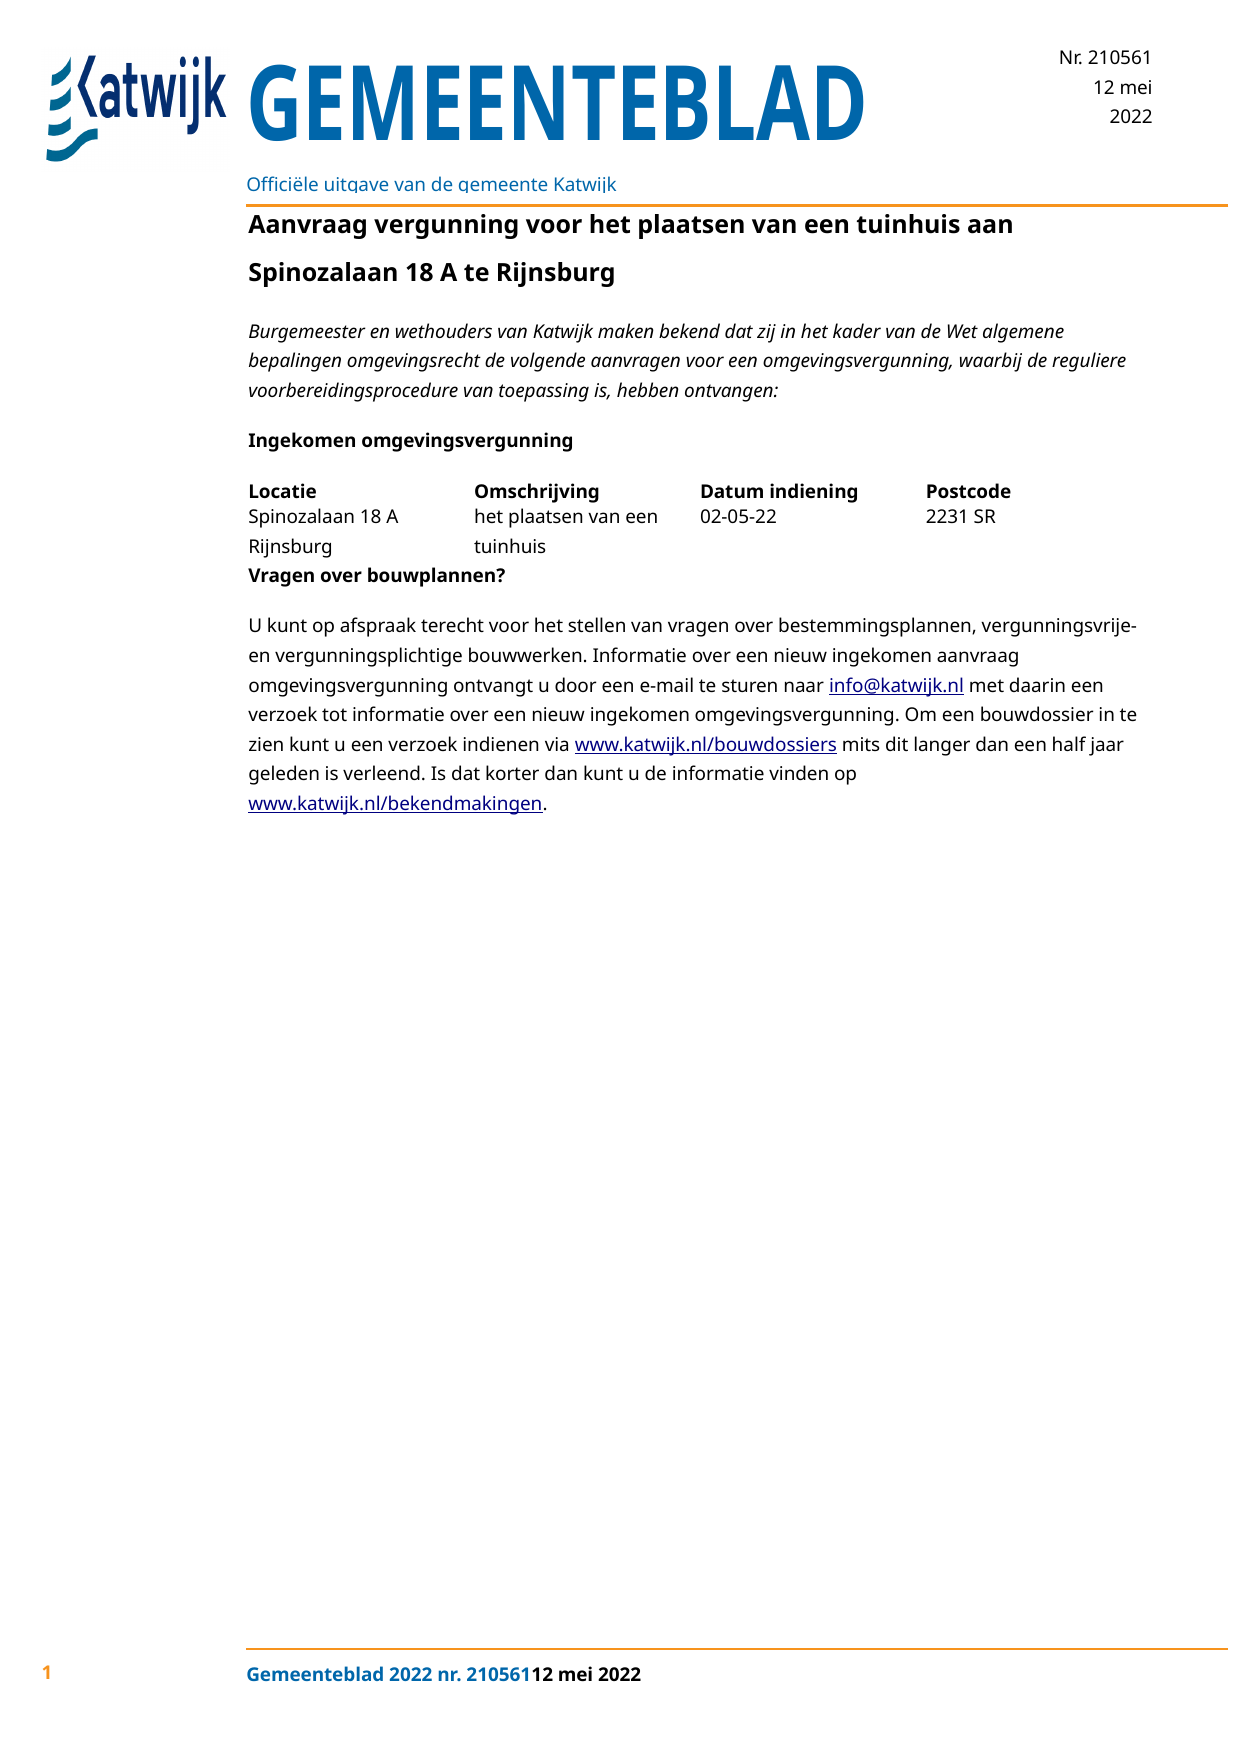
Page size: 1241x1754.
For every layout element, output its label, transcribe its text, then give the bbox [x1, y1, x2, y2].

table_header Postcode [926, 478, 1152, 504]
text Ingekomen omgevingsvergunning [248, 427, 1152, 453]
table_header Locatie [248, 478, 474, 504]
table_header Omschrijving [474, 478, 700, 504]
table_cell het plaatsen van een tuinhuis [474, 504, 700, 559]
table_cell Spinozalaan 18 A Rijnsburg [248, 504, 474, 559]
text Burgemeester en wethouders van Katwijk maken bekend dat zij in het kader van de Wet algemene bepalingen omgevingsrecht de volgende aanvragen voor een omgevingsvergunning, waarbij de reguliere voorbereidingsprocedure van toepassing is, hebben ontvangen: [248, 318, 1152, 403]
picture [41, 47, 231, 172]
text Vragen over bouwplannen? [248, 562, 1152, 588]
table_cell 2231 SR [926, 504, 1152, 559]
table_cell 02-05-22 [700, 504, 926, 559]
text U kunt op afspraak terecht voor het stellen van vragen over bestemmingsplannen, vergunningsvrije- en vergunningsplichtige bouwwerken. Informatie over een nieuw ingekomen aanvraag omgevingsvergunning ontvangt u door een e-mail te sturen naar info@katwijk.nl met daarin een verzoek tot informatie over een nieuw ingekomen omgevingsvergunning. Om een bouwdossier in te zien kunt u een verzoek indienen via www.katwijk.nl/bouwdossiers mits dit langer dan een half jaar geleden is verleend. Is dat korter dan kunt u de informatie vinden op www.katwijk.nl/bekendmakingen. [248, 613, 1152, 816]
table_header Datum indiening [700, 478, 926, 504]
text Aanvraag vergunning voor het plaatsen van een tuinhuis aan Spinozalaan 18 A te Rijnsburg [248, 207, 1152, 288]
